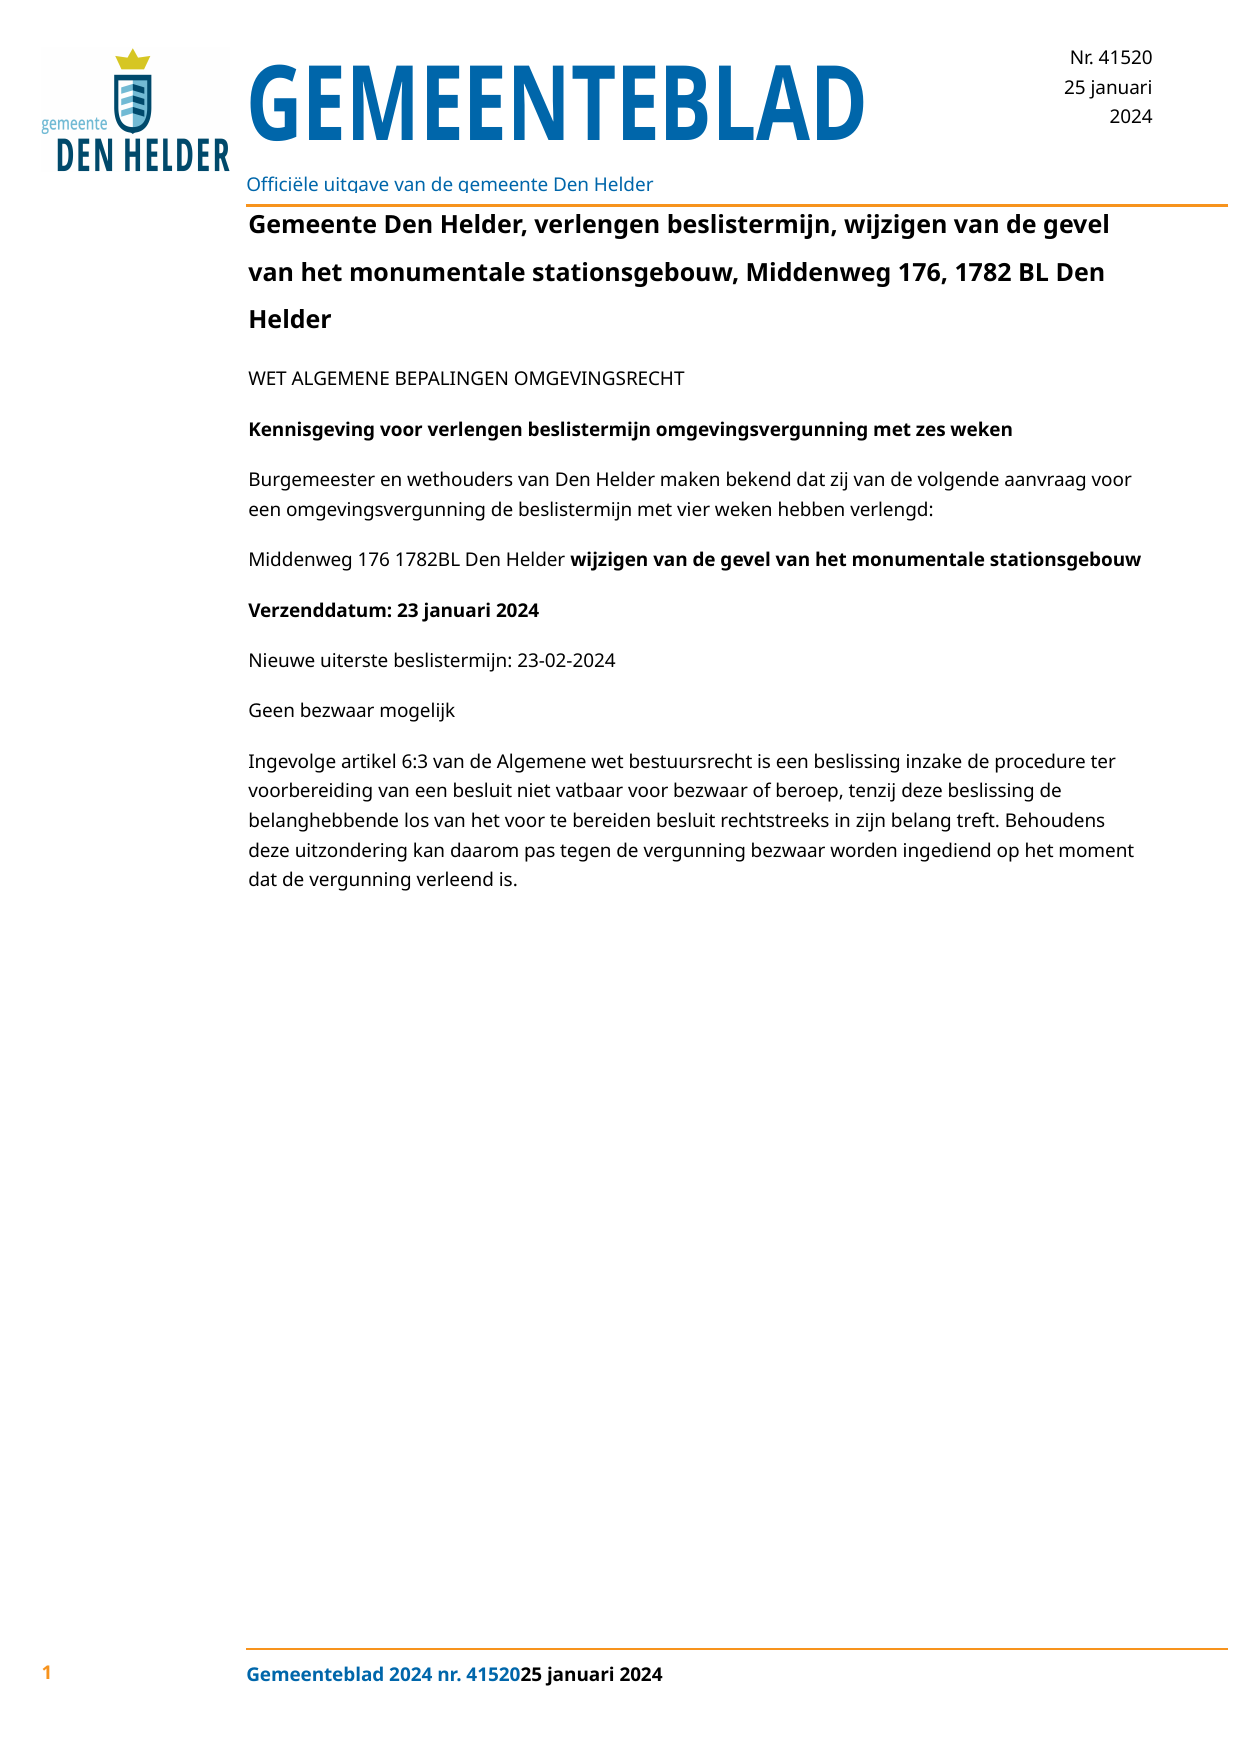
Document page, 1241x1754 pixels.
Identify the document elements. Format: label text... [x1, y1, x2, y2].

text Gemeente Den Helder, verlengen beslistermijn, wijzigen van de gevel van het monumentale stationsgebouw, Middenweg 176, 1782 BL Den Helder [248, 207, 1152, 336]
text Geen bezwaar mogelijk [248, 698, 1152, 723]
text Ingevolge artikel 6:3 van de Algemene wet bestuursrecht is een beslissing inzake de procedure ter voorbereiding van een besluit niet vatbaar voor bezwaar of beroep, tenzij deze beslissing de belanghebbende los van het voor te bereiden besluit rechtstreeks in zijn belang treft. Behoudens deze uitzondering kan daarom pas tegen de vergunning bezwaar worden ingediend op het moment dat de vergunning verleend is. [248, 748, 1152, 892]
picture [130, 157, 135, 172]
text Nieuwe uiterste beslistermijn: 23-02-2024 [248, 647, 1152, 673]
picture [63, 144, 68, 165]
text Burgemeester en wethouders van Den Helder maken bekend dat zij van de volgende aanvraag voor een omgevingsvergunning de beslistermijn met vier weken hebben verlengd: [248, 466, 1152, 522]
picture [220, 160, 224, 172]
text Verzenddatum: 23 januari 2024 [248, 597, 1152, 622]
picture [182, 144, 187, 165]
text Middenweg 176 1782BL Den Helder wijzigen van de gevel van het monumentale stationsgebouw [248, 546, 1152, 572]
picture [41, 47, 231, 172]
text Kennisgeving voor verlengen beslistermijn omgevingsvergunning met zes weken [248, 416, 1152, 442]
text WET ALGEMENE BEPALINGEN OMGEVINGSRECHT [248, 366, 1152, 391]
picture [100, 154, 106, 172]
